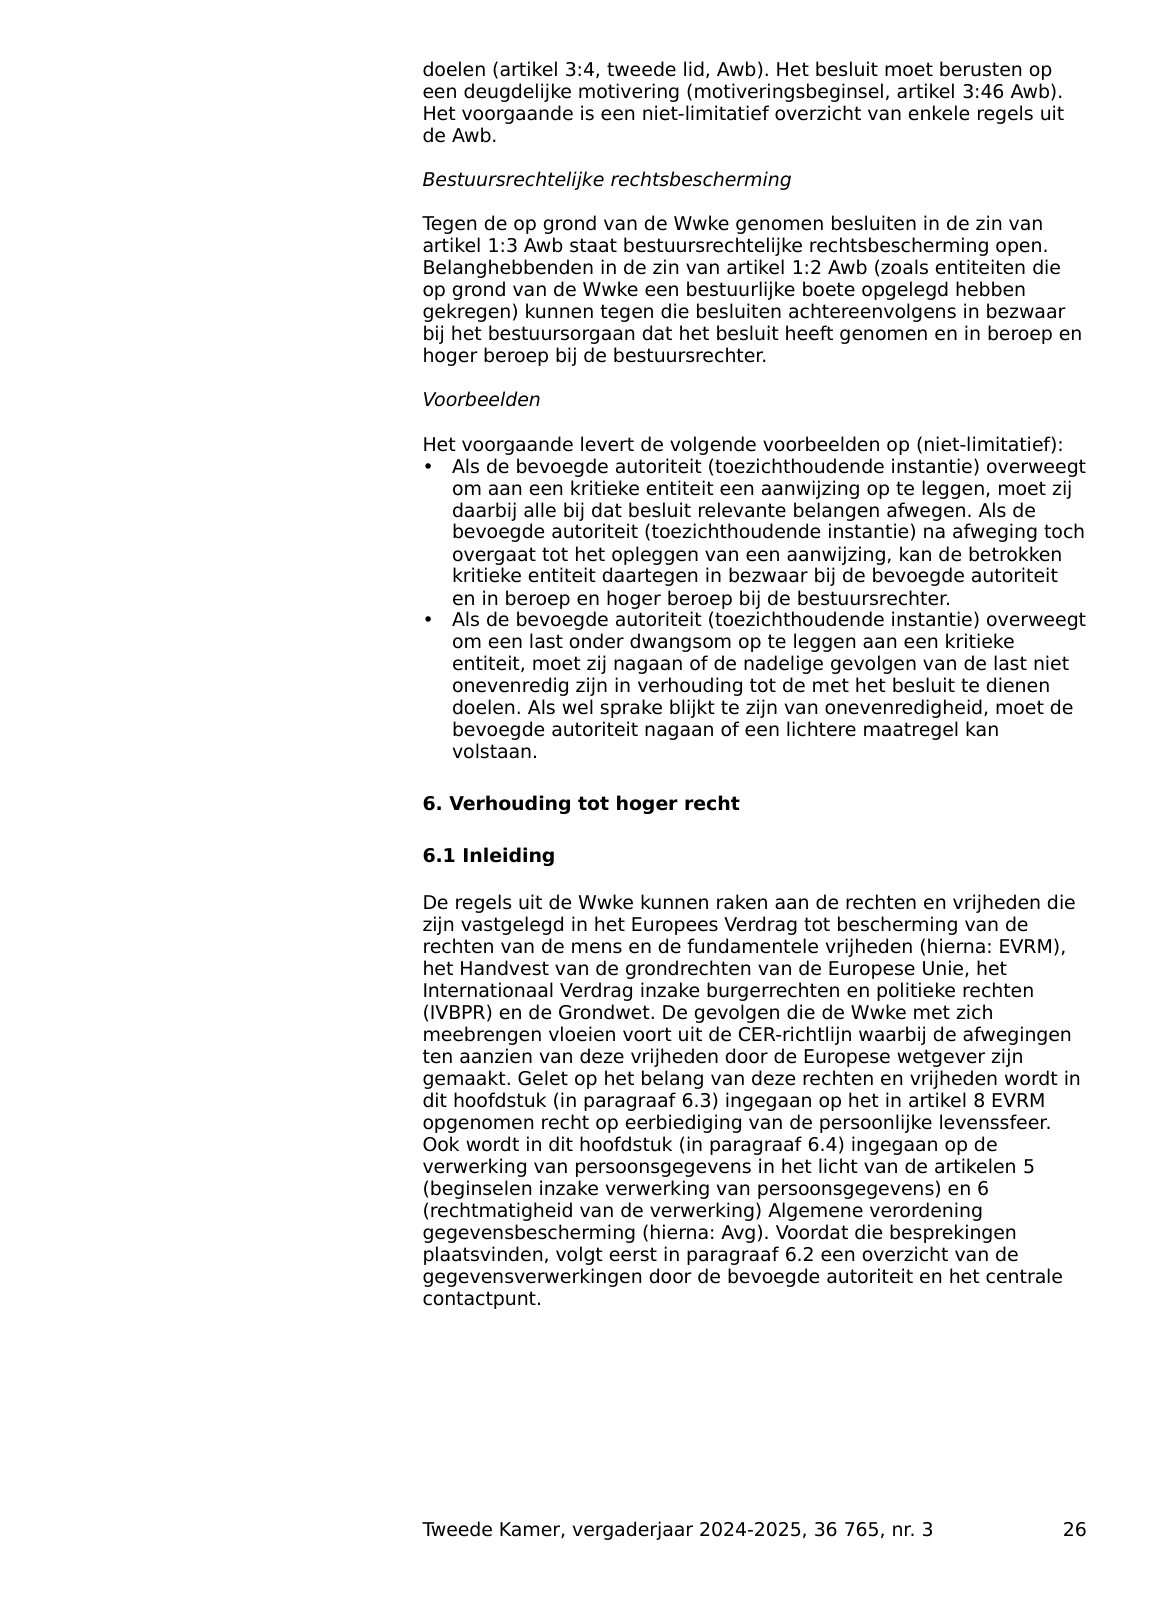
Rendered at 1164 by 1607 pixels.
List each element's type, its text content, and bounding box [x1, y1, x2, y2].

subtitle 6. Verhouding tot hoger recht [422, 793, 1087, 815]
text doelen (artikel 3:4, tweede lid, Awb). Het besluit moet berusten op een deugdelijke motivering (motiveringsbeginsel, artikel 3:46 Awb). Het voorgaande is een niet-limitatief overzicht van enkele regels uit de Awb. [422, 59, 1087, 147]
text De regels uit de Wwke kunnen raken aan de rechten en vrijheden die zijn vastgelegd in het Europees Verdrag tot bescherming van de rechten van de mens en de fundamentele vrijheden (hierna: EVRM), het Handvest van de grondrechten van de Europese Unie, het Internationaal Verdrag inzake burgerrechten en politieke rechten (IVBPR) en de Grondwet. De gevolgen die de Wwke met zich meebrengen vloeien voort uit de CER-richtlijn waarbij de afwegingen ten aanzien van deze vrijheden door de Europese wetgever zijn gemaakt. Gelet op het belang van deze rechten en vrijheden wordt in dit hoofdstuk (in paragraaf 6.3) ingegaan op het in artikel 8 EVRM opgenomen recht op eerbiediging van de persoonlijke levenssfeer. Ook wordt in dit hoofdstuk (in paragraaf 6.4) ingegaan op de verwerking van persoonsgegevens in het licht van de artikelen 5 (beginselen inzake verwerking van persoonsgegevens) en 6 (rechtmatigheid van de verwerking) Algemene verordening gegevensbescherming (hierna: Avg). Voordat die besprekingen plaatsvinden, volgt eerst in paragraaf 6.2 een overzicht van de gegevensverwerkingen door de bevoegde autoriteit en het centrale contactpunt. [422, 892, 1087, 1310]
text • Als de bevoegde autoriteit (toezichthoudende instantie) overweegt om aan een kritieke entiteit een aanwijzing op te leggen, moet zij daarbij alle bij dat besluit relevante belangen afwegen. Als de bevoegde autoriteit (toezichthoudende instantie) na afweging toch overgaat tot het opleggen van een aanwijzing, kan de betrokken kritieke entiteit daartegen in bezwaar bij de bevoegde autoriteit en in beroep en hoger beroep bij de bestuursrechter. [422, 456, 1087, 609]
text Het voorgaande levert de volgende voorbeelden op (niet-limitatief): [422, 433, 1087, 456]
subtitle 6.1 Inleiding [422, 845, 1087, 867]
text Tegen de op grond van de Wwke genomen besluiten in de zin van artikel 1:3 Awb staat bestuursrechtelijke rechtsbescherming open. Belanghebbenden in de zin van artikel 1:2 Awb (zoals entiteiten die op grond van de Wwke een bestuurlijke boete opgelegd hebben gekregen) kunnen tegen die besluiten achtereenvolgens in bezwaar bij het bestuursorgaan dat het besluit heeft genomen en in beroep en hoger beroep bij de bestuursrechter. [422, 213, 1087, 367]
subtitle Voorbeelden [422, 389, 1087, 411]
text • Als de bevoegde autoriteit (toezichthoudende instantie) overweegt om een last onder dwangsom op te leggen aan een kritieke entiteit, moet zij nagaan of de nadelige gevolgen van de last niet onevenredig zijn in verhouding tot de met het besluit te dienen doelen. Als wel sprake blijkt te zijn van onevenredigheid, moet de bevoegde autoriteit nagaan of een lichtere maatregel kan volstaan. [422, 609, 1087, 763]
subtitle Bestuursrechtelijke rechtsbescherming [422, 169, 1087, 191]
